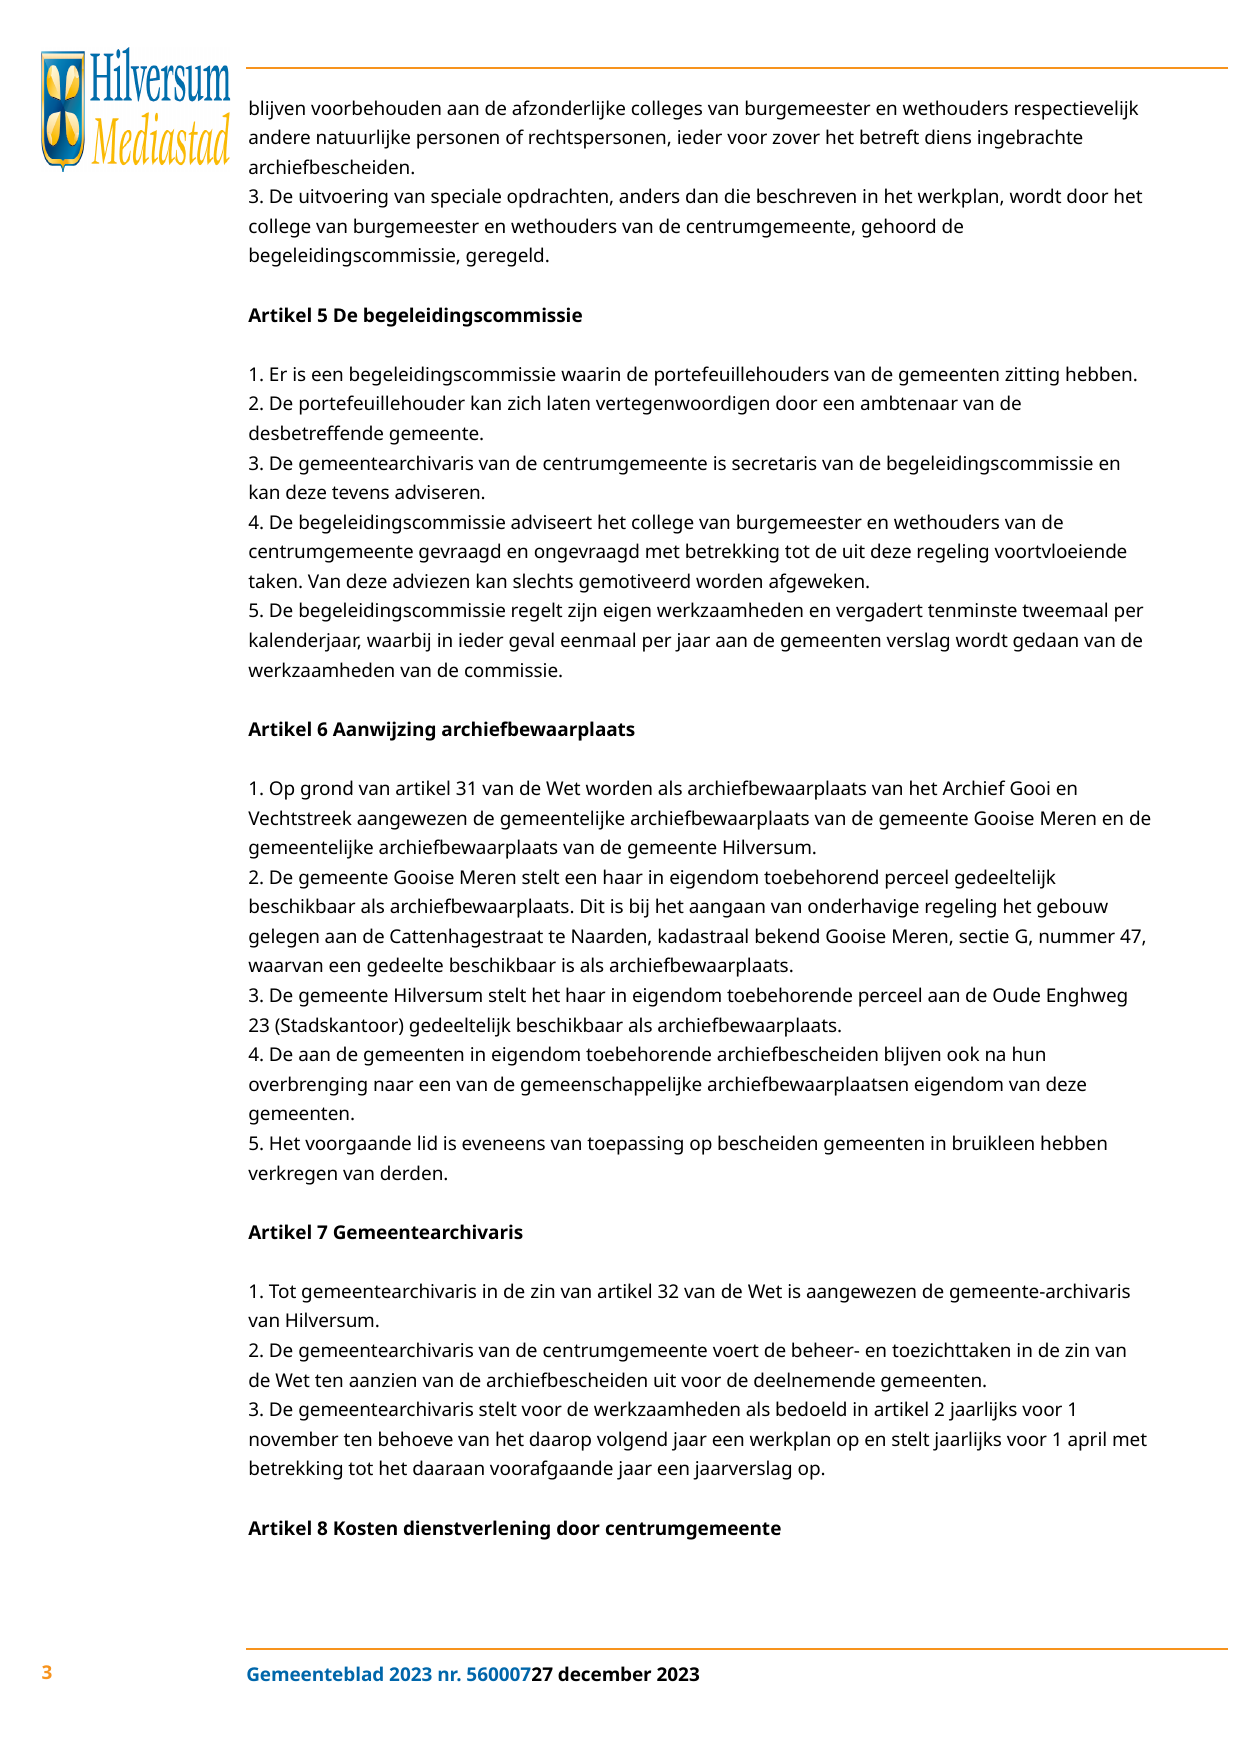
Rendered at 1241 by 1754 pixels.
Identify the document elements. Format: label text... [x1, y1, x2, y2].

picture [41, 47, 231, 172]
text Artikel 5 De begeleidingscommissie [248, 302, 1152, 328]
text 3. De gemeentearchivaris stelt voor de werkzaamheden als bedoeld in artikel 2 jaarlijks voor 1 november ten behoeve van het daarop volgend jaar een werkplan op en stelt jaarlijks voor 1 april met betrekking tot het daaraan voorafgaande jaar een jaarverslag op. [248, 1396, 1152, 1481]
text 3. De gemeente Hilversum stelt het haar in eigendom toebehorende perceel aan de Oude Enghweg 23 (Stadskantoor) gedeeltelijk beschikbaar als archiefbewaarplaats. [248, 982, 1152, 1038]
text Artikel 8 Kosten dienstverlening door centrumgemeente [248, 1515, 1152, 1541]
text 4. De begeleidingscommissie adviseert het college van burgemeester en wethouders van de centrumgemeente gevraagd en ongevraagd met betrekking tot de uit deze regeling voortvloeiende taken. Van deze adviezen kan slechts gemotiveerd worden afgeweken. [248, 509, 1152, 594]
text Artikel 7 Gemeentearchivaris [248, 1219, 1152, 1245]
text 3. De gemeentearchivaris van de centrumgemeente is secretaris van de begeleidingscommissie en kan deze tevens adviseren. [248, 450, 1152, 505]
text 5. De begeleidingscommissie regelt zijn eigen werkzaamheden en vergadert tenminste tweemaal per kalenderjaar, waarbij in ieder geval eenmaal per jaar aan de gemeenten verslag wordt gedaan van de werkzaamheden van de commissie. [248, 598, 1152, 683]
text Artikel 6 Aanwijzing archiefbewaarplaats [248, 716, 1152, 742]
text 4. De aan de gemeenten in eigendom toebehorende archiefbescheiden blijven ook na hun overbrenging naar een van de gemeenschappelijke archiefbewaarplaatsen eigendom van deze gemeenten. [248, 1041, 1152, 1126]
text 3. De uitvoering van speciale opdrachten, anders dan die beschreven in het werkplan, wordt door het college van burgemeester en wethouders van de centrumgemeente, gehoord de begeleidingscommissie, geregeld. [248, 183, 1152, 268]
text 2. De gemeentearchivaris van de centrumgemeente voert de beheer- en toezichttaken in de zin van de Wet ten aanzien van de archiefbescheiden uit voor de deelnemende gemeenten. [248, 1337, 1152, 1393]
text 1. Tot gemeentearchivaris in de zin van artikel 32 van de Wet is aangewezen de gemeente-archivaris van Hilversum. [248, 1278, 1152, 1333]
text 1. Er is een begeleidingscommissie waarin de portefeuillehouders van de gemeenten zitting hebben. [248, 361, 1152, 387]
text 2. De gemeente Gooise Meren stelt een haar in eigendom toebehorend perceel gedeeltelijk beschikbaar als archiefbewaarplaats. Dit is bij het aangaan van onderhavige regeling het gebouw gelegen aan de Cattenhagestraat te Naarden, kadastraal bekend Gooise Meren, sectie G, nummer 47, waarvan een gedeelte beschikbaar is als archiefbewaarplaats. [248, 864, 1152, 978]
text blijven voorbehouden aan de afzonderlijke colleges van burgemeester en wethouders respectievelijk andere natuurlijke personen of rechtspersonen, ieder voor zover het betreft diens ingebrachte archiefbescheiden. [248, 95, 1152, 180]
text 2. De portefeuillehouder kan zich laten vertegenwoordigen door een ambtenaar van de desbetreffende gemeente. [248, 391, 1152, 446]
text 1. Op grond van artikel 31 van de Wet worden als archiefbewaarplaats van het Archief Gooi en Vechtstreek aangewezen de gemeentelijke archiefbewaarplaats van de gemeente Gooise Meren en de gemeentelijke archiefbewaarplaats van de gemeente Hilversum. [248, 775, 1152, 860]
text 5. Het voorgaande lid is eveneens van toepassing op bescheiden gemeenten in bruikleen hebben verkregen van derden. [248, 1130, 1152, 1186]
